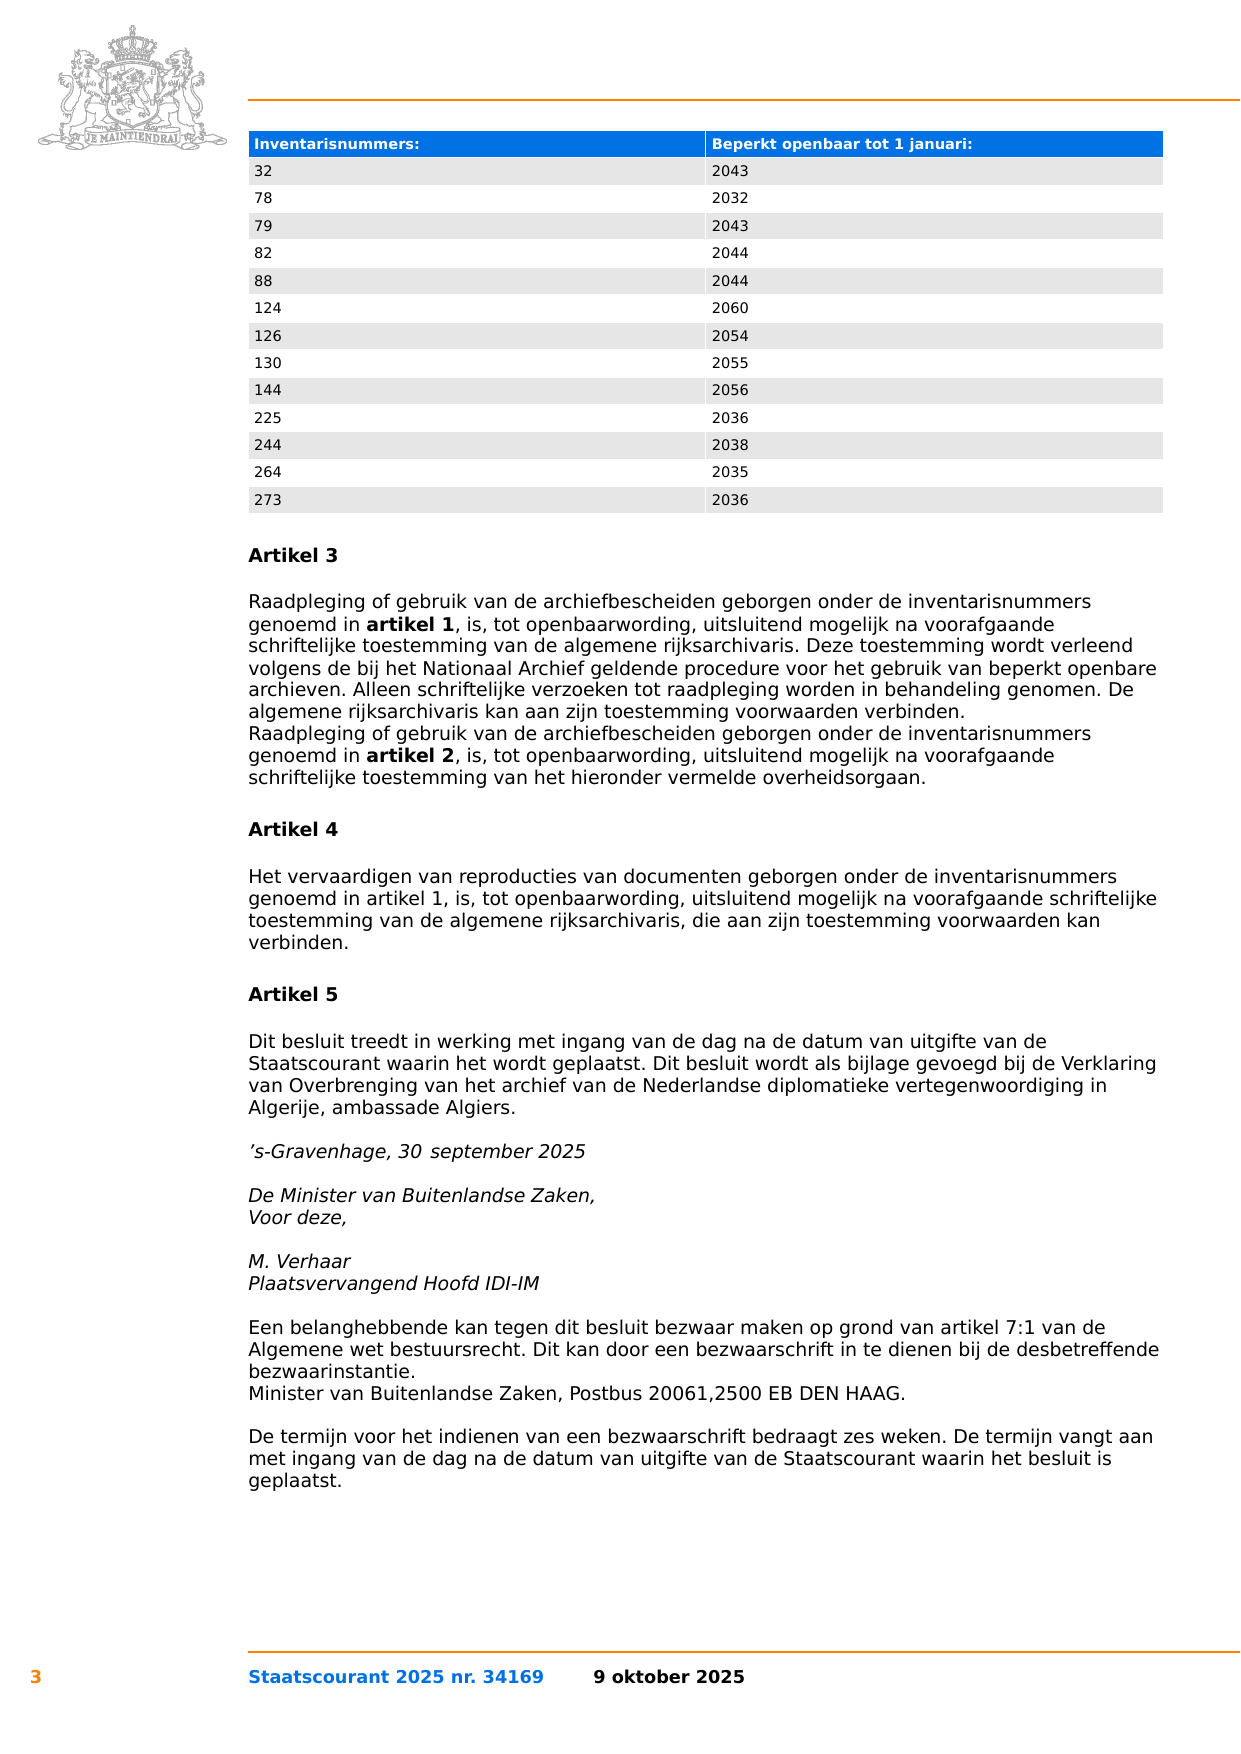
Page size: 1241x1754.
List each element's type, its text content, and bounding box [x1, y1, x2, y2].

table_cell 2056 [706, 378, 1163, 404]
table_cell 2044 [706, 268, 1163, 294]
table_cell 2036 [706, 487, 1163, 513]
table_cell 2054 [706, 323, 1163, 349]
subtitle Artikel 5 [248, 984, 1163, 1006]
table_cell 78 [249, 186, 705, 212]
text Raadpleging of gebruik van de archiefbescheiden geborgen onder de inventarisnummers genoemd in artikel 2, is, tot openbaarwording, uitsluitend mogelijk na voorafgaande schriftelijke toestemming van het hieronder vermelde overheidsorgaan. [248, 723, 1163, 789]
text Het vervaardigen van reproducties van documenten geborgen onder de inventarisnummers genoemd in artikel 1, is, tot openbaarwording, uitsluitend mogelijk na voorafgaande schriftelijke toestemming van de algemene rijksarchivaris, die aan zijn toestemming voorwaarden kan verbinden. [248, 866, 1163, 954]
table_cell 2055 [706, 350, 1163, 376]
text De termijn voor het indienen van een bezwaarschrift bedraagt zes weken. De termijn vangt aan met ingang van de dag na de datum van uitgifte van de Staatscourant waarin het besluit is geplaatst. [248, 1426, 1163, 1492]
table_header Inventarisnummers: [249, 131, 705, 157]
text Een belanghebbende kan tegen dit besluit bezwaar maken op grond van artikel 7:1 van de Algemene wet bestuursrecht. Dit kan door een bezwaarschrift in te dienen bij de desbetreffende bezwaarinstantie. [248, 1317, 1163, 1382]
subtitle Artikel 3 [248, 544, 1163, 566]
table_cell 130 [249, 350, 705, 376]
text De Minister van Buitenlandse Zaken, Voor deze, M. Verhaar Plaatsvervangend Hoofd IDI-IM [248, 1185, 1163, 1295]
table_cell 144 [249, 378, 705, 404]
table_cell 244 [249, 432, 705, 459]
table_cell 264 [249, 460, 705, 486]
table_cell 82 [249, 241, 705, 267]
table_cell 2032 [706, 186, 1163, 212]
text Raadpleging of gebruik van de archiefbescheiden geborgen onder de inventarisnummers genoemd in artikel 1, is, tot openbaarwording, uitsluitend mogelijk na voorafgaande schriftelijke toestemming van de algemene rijksarchivaris. Deze toestemming wordt verleend volgens de bij het Nationaal Archief geldende procedure voor het gebruik van beperkt openbare archieven. Alleen schriftelijke verzoeken tot raadpleging worden in behandeling genomen. De algemene rijksarchivaris kan aan zijn toestemming voorwaarden verbinden. [248, 591, 1163, 723]
table_cell 2036 [706, 405, 1163, 431]
table_cell 273 [249, 487, 705, 513]
table_cell 2035 [706, 460, 1163, 486]
table_cell 2060 [706, 295, 1163, 322]
table_header Beperkt openbaar tot 1 januari: [706, 131, 1163, 157]
table_cell 79 [249, 213, 705, 239]
table_cell 126 [249, 323, 705, 349]
table_cell 32 [249, 158, 705, 185]
table_cell 88 [249, 268, 705, 294]
table_cell 2038 [706, 432, 1163, 459]
text Minister van Buitenlandse Zaken, Postbus 20061,2500 EB DEN HAAG. [248, 1382, 1163, 1404]
picture [38, 25, 227, 150]
text ’s-Gravenhage, 30 september 2025 [248, 1141, 1163, 1163]
table_cell 2043 [706, 213, 1163, 239]
subtitle Artikel 4 [248, 819, 1163, 841]
text Dit besluit treedt in werking met ingang van de dag na de datum van uitgifte van de Staatscourant waarin het wordt geplaatst. Dit besluit wordt als bijlage gevoegd bij de Verklaring van Overbrenging van het archief van de Nederlandse diplomatieke vertegenwoordiging in Algerije, ambassade Algiers. [248, 1031, 1163, 1119]
table_cell 225 [249, 405, 705, 431]
table_cell 2044 [706, 241, 1163, 267]
table_cell 2043 [706, 158, 1163, 185]
table_cell 124 [249, 295, 705, 322]
